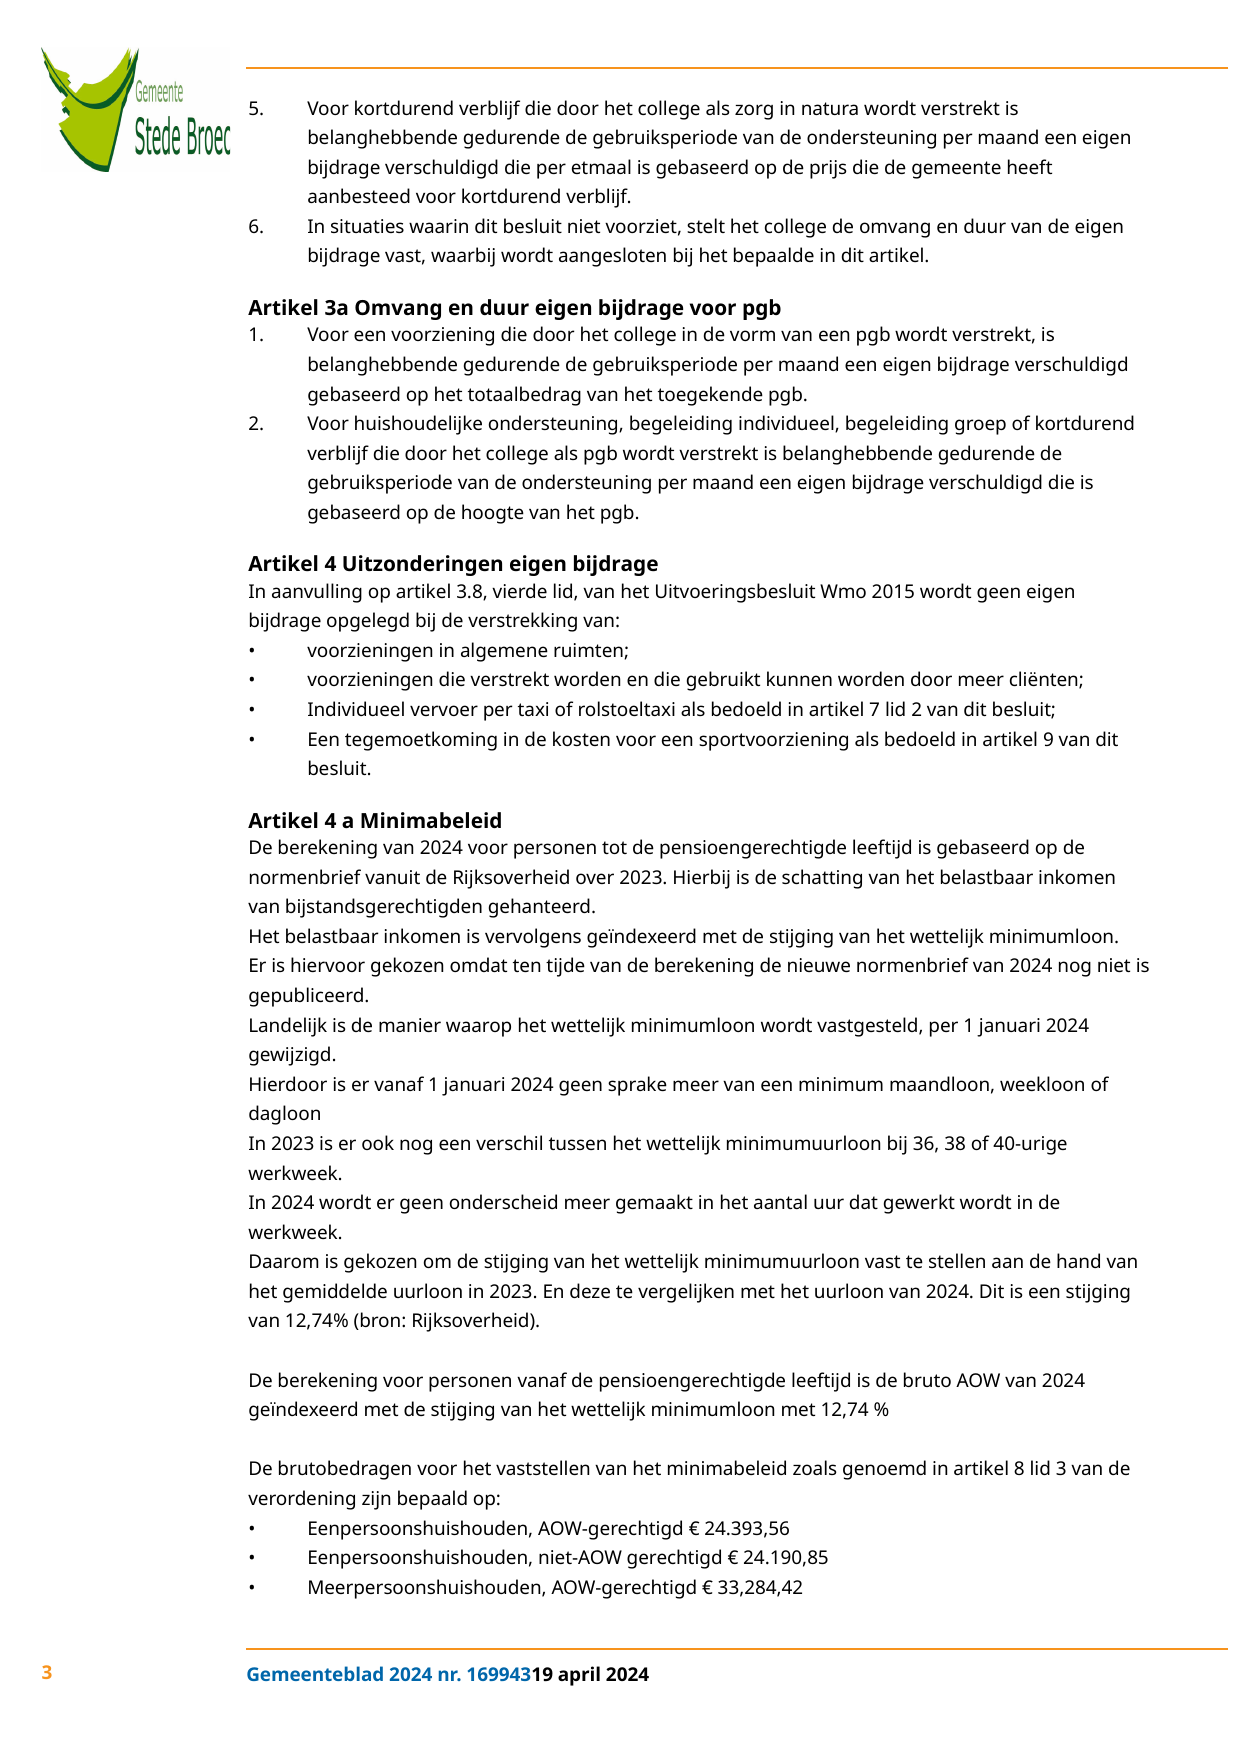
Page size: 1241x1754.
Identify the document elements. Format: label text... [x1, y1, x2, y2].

list voorzieningen die verstrekt worden en die gebruikt kunnen worden door meer cliënten; [248, 667, 1152, 692]
text In 2023 is er ook nog een verschil tussen het wettelijk minimumuurloon bij 36, 38 of 40-urige werkweek. [248, 1130, 1152, 1185]
list Individueel vervoer per taxi of rolstoeltaxi als bedoeld in artikel 7 lid 2 van dit besluit; [248, 696, 1152, 722]
text Artikel 3a Omvang en duur eigen bijdrage voor pgb [248, 293, 1152, 322]
list voorzieningen in algemene ruimten; [248, 637, 1152, 663]
list Meerpersoonshuishouden, AOW-gerechtigd € 33,284,42 [248, 1574, 1152, 1599]
text Het belastbaar inkomen is vervolgens geïndexeerd met de stijging van het wettelijk minimumloon. [248, 923, 1152, 949]
text In aanvulling op artikel 3.8, vierde lid, van het Uitvoeringsbesluit Wmo 2015 wordt geen eigen bijdrage opgelegd bij de verstrekking van: [248, 578, 1152, 633]
text Artikel 4 Uitzonderingen eigen bijdrage [248, 549, 1152, 578]
list Voor een voorziening die door het college in de vorm van een pgb wordt verstrekt, is belanghebbende gedurende de gebruiksperiode per maand een eigen bijdrage verschuldigd gebaseerd op het totaalbedrag van het toegekende pgb. [248, 322, 1152, 406]
list Eenpersoonshuishouden, AOW-gerechtigd € 24.393,56 [248, 1515, 1152, 1540]
picture [41, 47, 231, 172]
list Eenpersoonshuishouden, niet-AOW gerechtigd € 24.190,85 [248, 1544, 1152, 1570]
list Voor kortdurend verblijf die door het college als zorg in natura wordt verstrekt is belanghebbende gedurende de gebruiksperiode van de ondersteuning per maand een eigen bijdrage verschuldigd die per etmaal is gebaseerd op de prijs die de gemeente heeft aanbesteed voor kortdurend verblijf. [248, 95, 1152, 209]
text De brutobedragen voor het vaststellen van het minimabeleid zoals genoemd in artikel 8 lid 3 van de verordening zijn bepaald op: [248, 1456, 1152, 1511]
text De berekening van 2024 voor personen tot de pensioengerechtigde leeftijd is gebaseerd op de normenbrief vanuit de Rijksoverheid over 2023. Hierbij is de schatting van het belastbaar inkomen van bijstandsgerechtigden gehanteerd. [248, 834, 1152, 919]
list Een tegemoetkoming in de kosten voor een sportvoorziening als bedoeld in artikel 9 van dit besluit. [248, 726, 1152, 781]
text Daarom is gekozen om de stijging van het wettelijk minimumuurloon vast te stellen aan de hand van het gemiddelde uurloon in 2023. En deze te vergelijken met het uurloon van 2024. Dit is een stijging van 12,74% (bron: Rijksoverheid). [248, 1248, 1152, 1333]
text Landelijk is de manier waarop het wettelijk minimumloon wordt vastgesteld, per 1 januari 2024 gewijzigd. [248, 1012, 1152, 1067]
list Voor huishoudelijke ondersteuning, begeleiding individueel, begeleiding groep of kortdurend verblijf die door het college als pgb wordt verstrekt is belanghebbende gedurende de gebruiksperiode van de ondersteuning per maand een eigen bijdrage verschuldigd die is gebaseerd op de hoogte van het pgb. [248, 410, 1152, 525]
text Artikel 4 a Minimabeleid [248, 806, 1152, 834]
text Hierdoor is er vanaf 1 januari 2024 geen sprake meer van een minimum maandloon, weekloon of dagloon [248, 1071, 1152, 1126]
text De berekening voor personen vanaf de pensioengerechtigde leeftijd is de bruto AOW van 2024 geïndexeerd met de stijging van het wettelijk minimumloon met 12,74 % [248, 1367, 1152, 1422]
list In situaties waarin dit besluit niet voorziet, stelt het college de omvang en duur van de eigen bijdrage vast, waarbij wordt aangesloten bij het bepaalde in dit artikel. [248, 213, 1152, 268]
text In 2024 wordt er geen onderscheid meer gemaakt in het aantal uur dat gewerkt wordt in de werkweek. [248, 1189, 1152, 1244]
text Er is hiervoor gekozen omdat ten tijde van de berekening de nieuwe normenbrief van 2024 nog niet is gepubliceerd. [248, 953, 1152, 1008]
